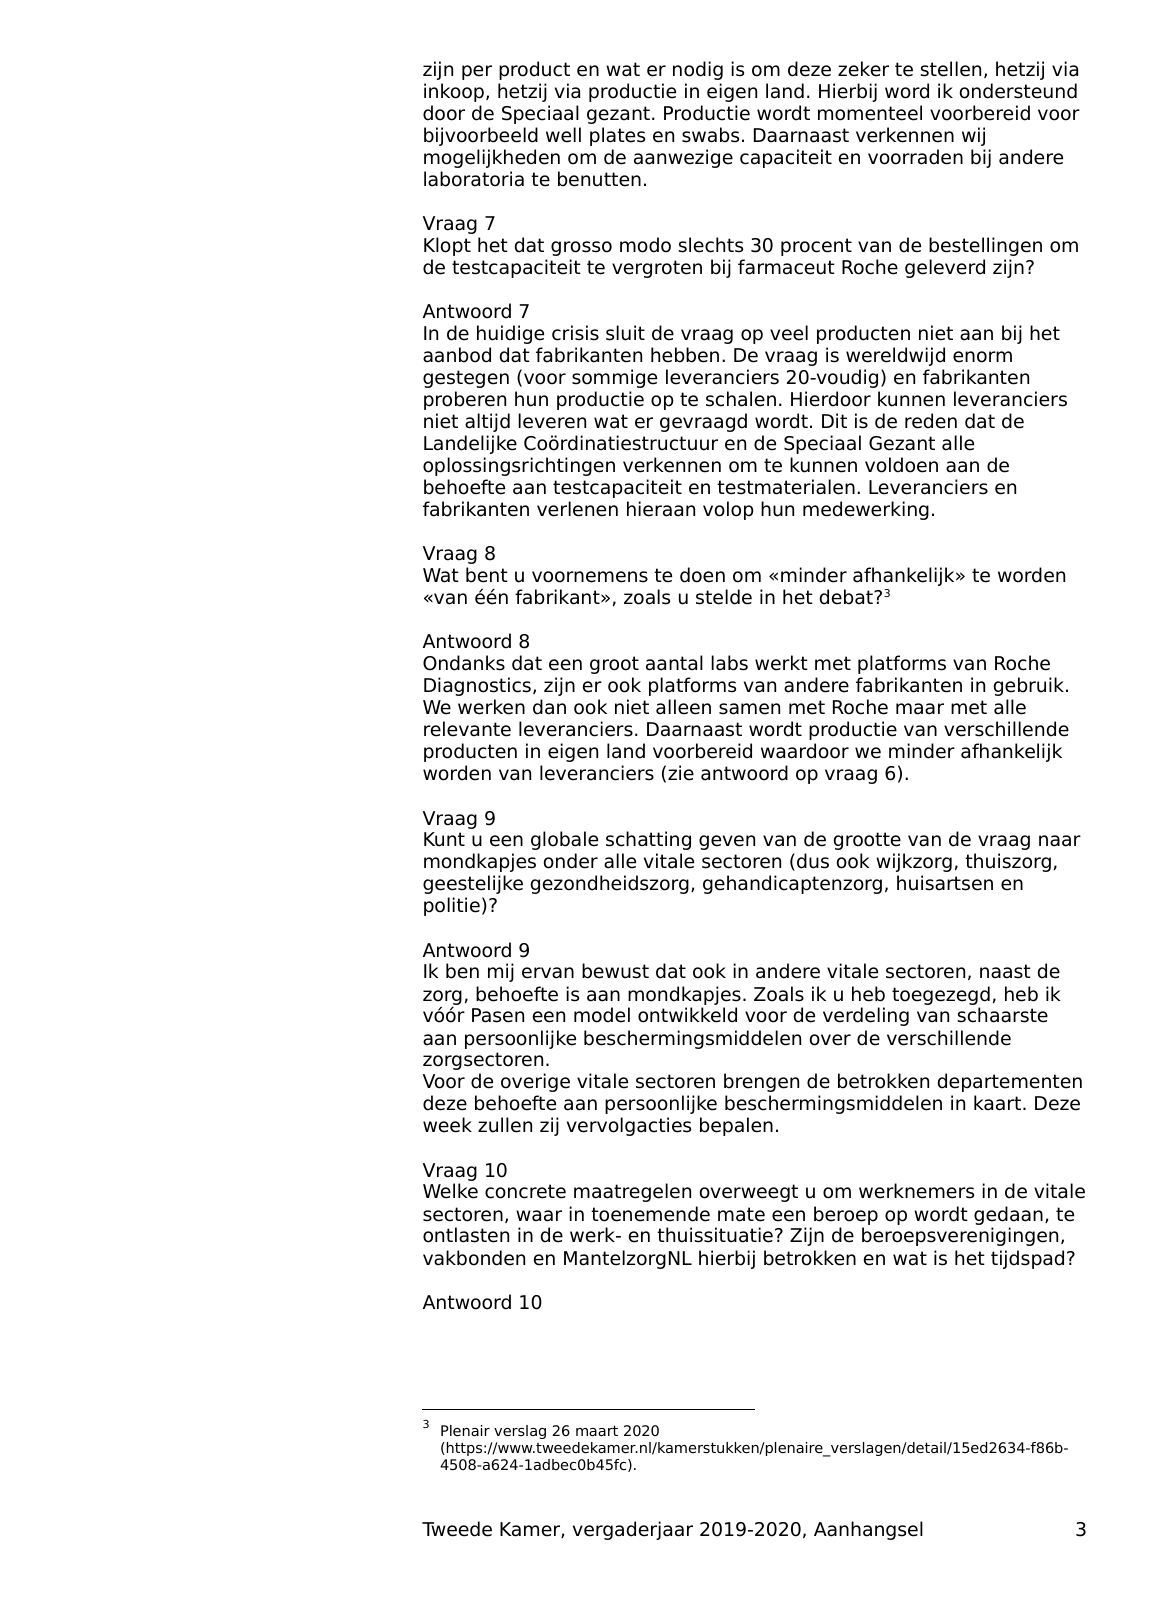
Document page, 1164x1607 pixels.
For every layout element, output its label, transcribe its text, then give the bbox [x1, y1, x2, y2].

text Antwoord 9 [422, 939, 1087, 961]
text Vraag 7 [422, 213, 1087, 235]
text Antwoord 8 [422, 631, 1087, 653]
text Vraag 9 [422, 807, 1087, 829]
text Ondanks dat een groot aantal labs werkt met platforms van Roche Diagnostics, zijn er ook platforms van andere fabrikanten in gebruik. We werken dan ook niet alleen samen met Roche maar met alle relevante leveranciers. Daarnaast wordt productie van verschillende producten in eigen land voorbereid waardoor we minder afhankelijk worden van leveranciers (zie antwoord op vraag 6). [422, 653, 1087, 785]
text Vraag 8 [422, 543, 1087, 565]
text Antwoord 7 [422, 301, 1087, 323]
text Ik ben mij ervan bewust dat ook in andere vitale sectoren, naast de zorg, behoefte is aan mondkapjes. Zoals ik u heb toegezegd, heb ik vóór Pasen een model ontwikkeld voor de verdeling van schaarste aan persoonlijke beschermingsmiddelen over de verschillende zorgsectoren. [422, 961, 1087, 1071]
text Welke concrete maatregelen overweegt u om werknemers in de vitale sectoren, waar in toenemende mate een beroep op wordt gedaan, te ontlasten in de werk- en thuissituatie? Zijn de beroepsverenigingen, vakbonden en MantelzorgNL hierbij betrokken en wat is het tijdspad? [422, 1181, 1087, 1269]
text Plenair verslag 26 maart 2020 (https://www.tweedekamer.nl/kamerstukken/plenaire_verslagen/detail/15ed2634-f86b-4508-a624-1adbec0b45fc). [422, 1418, 1087, 1474]
text Kunt u een globale schatting geven van de grootte van de vraag naar mondkapjes onder alle vitale sectoren (dus ook wijkzorg, thuiszorg, geestelijke gezondheidszorg, gehandicaptenzorg, huisartsen en politie)? [422, 829, 1087, 917]
text zijn per product en wat er nodig is om deze zeker te stellen, hetzij via inkoop, hetzij via productie in eigen land. Hierbij word ik ondersteund door de Speciaal gezant. Productie wordt momenteel voorbereid voor bijvoorbeeld well plates en swabs. Daarnaast verkennen wij mogelijkheden om de aanwezige capaciteit en voorraden bij andere laboratoria te benutten. [422, 59, 1087, 191]
text Voor de overige vitale sectoren brengen de betrokken departementen deze behoefte aan persoonlijke beschermingsmiddelen in kaart. Deze week zullen zij vervolgacties bepalen. [422, 1071, 1087, 1137]
text Wat bent u voornemens te doen om «minder afhankelijk» te worden «van één fabrikant», zoals u stelde in het debat? [422, 565, 1087, 609]
text In de huidige crisis sluit de vraag op veel producten niet aan bij het aanbod dat fabrikanten hebben. De vraag is wereldwijd enorm gestegen (voor sommige leveranciers 20-voudig) en fabrikanten proberen hun productie op te schalen. Hierdoor kunnen leveranciers niet altijd leveren wat er gevraagd wordt. Dit is de reden dat de Landelijke Coördinatiestructuur en de Speciaal Gezant alle oplossingsrichtingen verkennen om te kunnen voldoen aan de behoefte aan testcapaciteit en testmaterialen. Leveranciers en fabrikanten verlenen hieraan volop hun medewerking. [422, 323, 1087, 521]
text Vraag 10 [422, 1159, 1087, 1181]
text Klopt het dat grosso modo slechts 30 procent van de bestellingen om de testcapaciteit te vergroten bij farmaceut Roche geleverd zijn? [422, 235, 1087, 279]
text Antwoord 10 [422, 1292, 1087, 1313]
